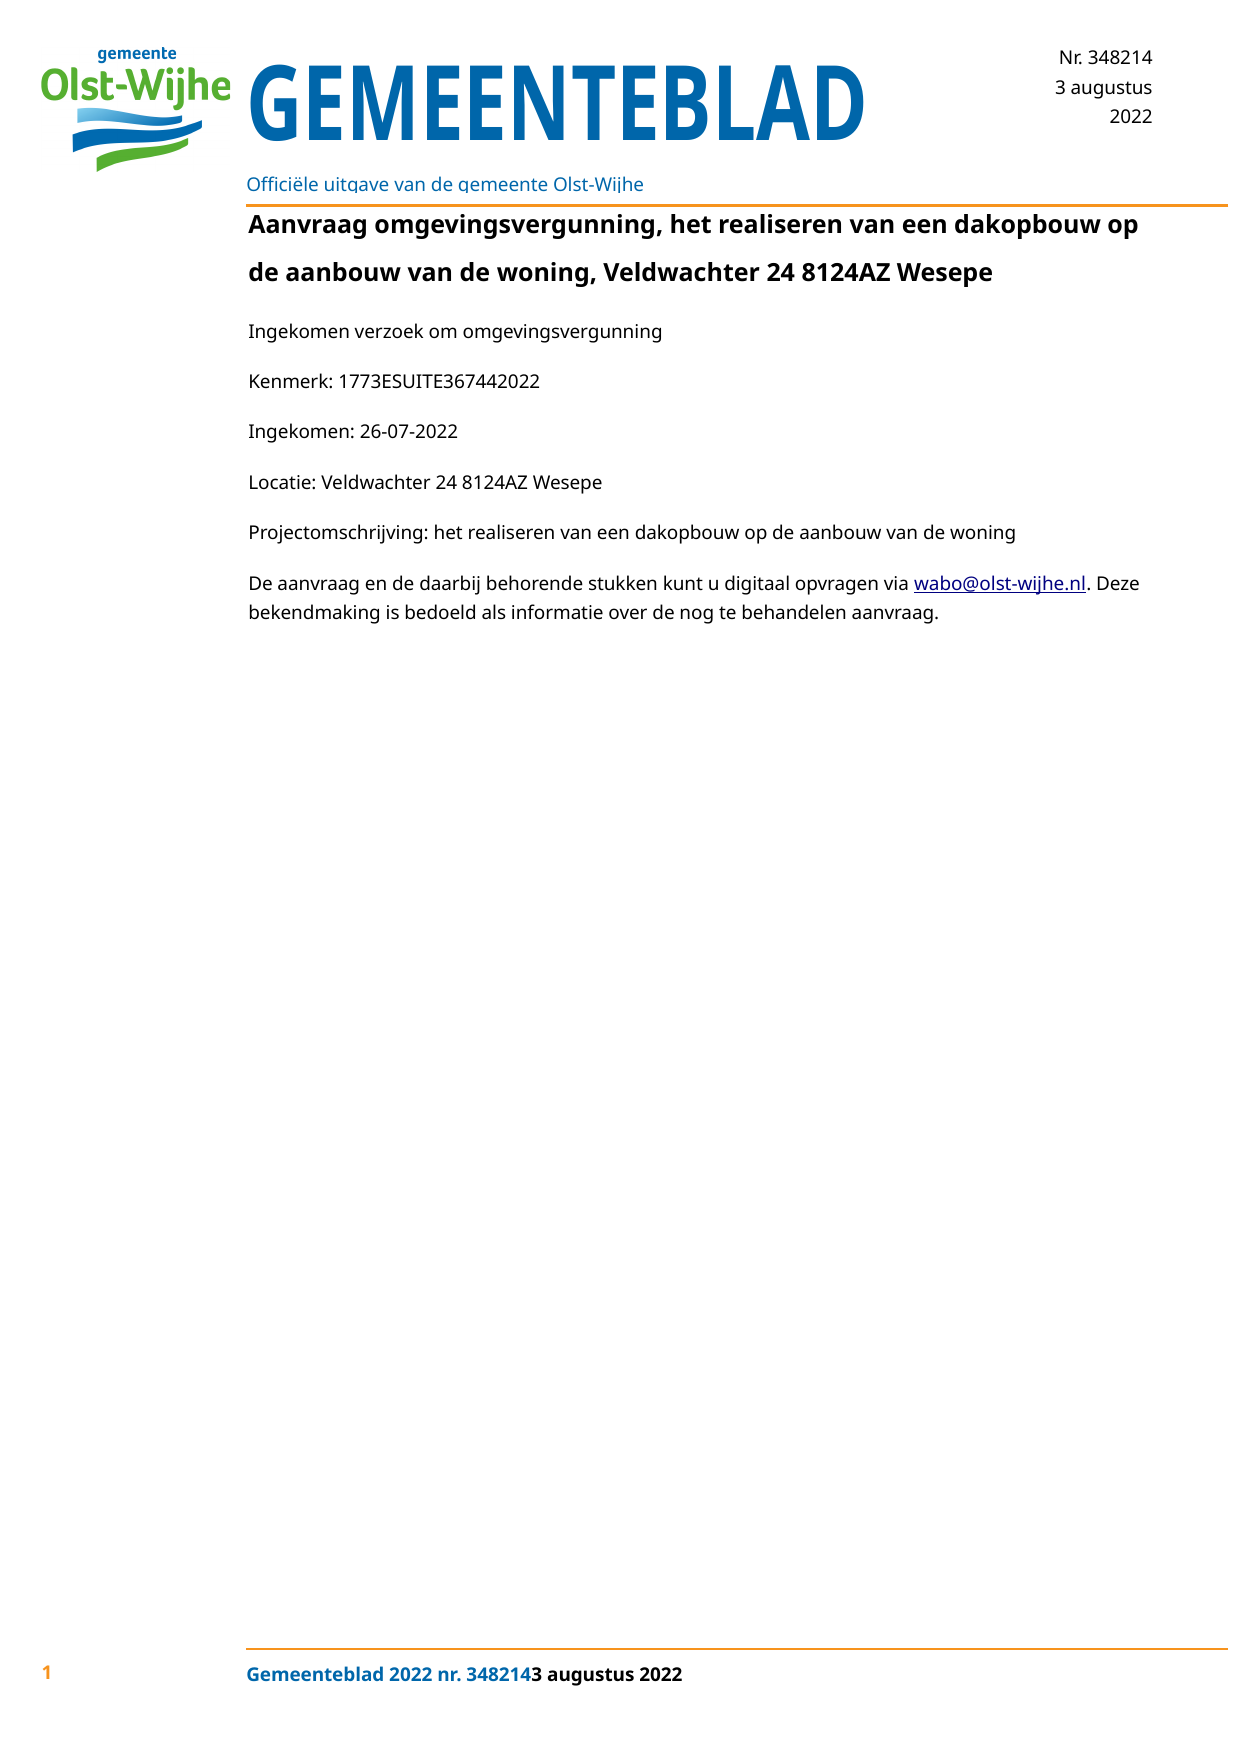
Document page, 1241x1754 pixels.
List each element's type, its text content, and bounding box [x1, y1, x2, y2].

picture [41, 47, 231, 172]
text Projectomschrijving: het realiseren van een dakopbouw op de aanbouw van de woning [248, 519, 1152, 545]
text Locatie: Veldwachter 24 8124AZ Wesepe [248, 469, 1152, 495]
text Kenmerk: 1773ESUITE367442022 [248, 368, 1152, 394]
text Ingekomen verzoek om omgevingsvergunning [248, 318, 1152, 344]
text Aanvraag omgevingsvergunning, het realiseren van een dakopbouw op de aanbouw van de woning, Veldwachter 24 8124AZ Wesepe [248, 207, 1152, 288]
text De aanvraag en de daarbij behorende stukken kunt u digitaal opvragen via wabo@olst-wijhe.nl. Deze bekendmaking is bedoeld als informatie over de nog te behandelen aanvraag. [248, 570, 1152, 625]
text Ingekomen: 26-07-2022 [248, 419, 1152, 444]
